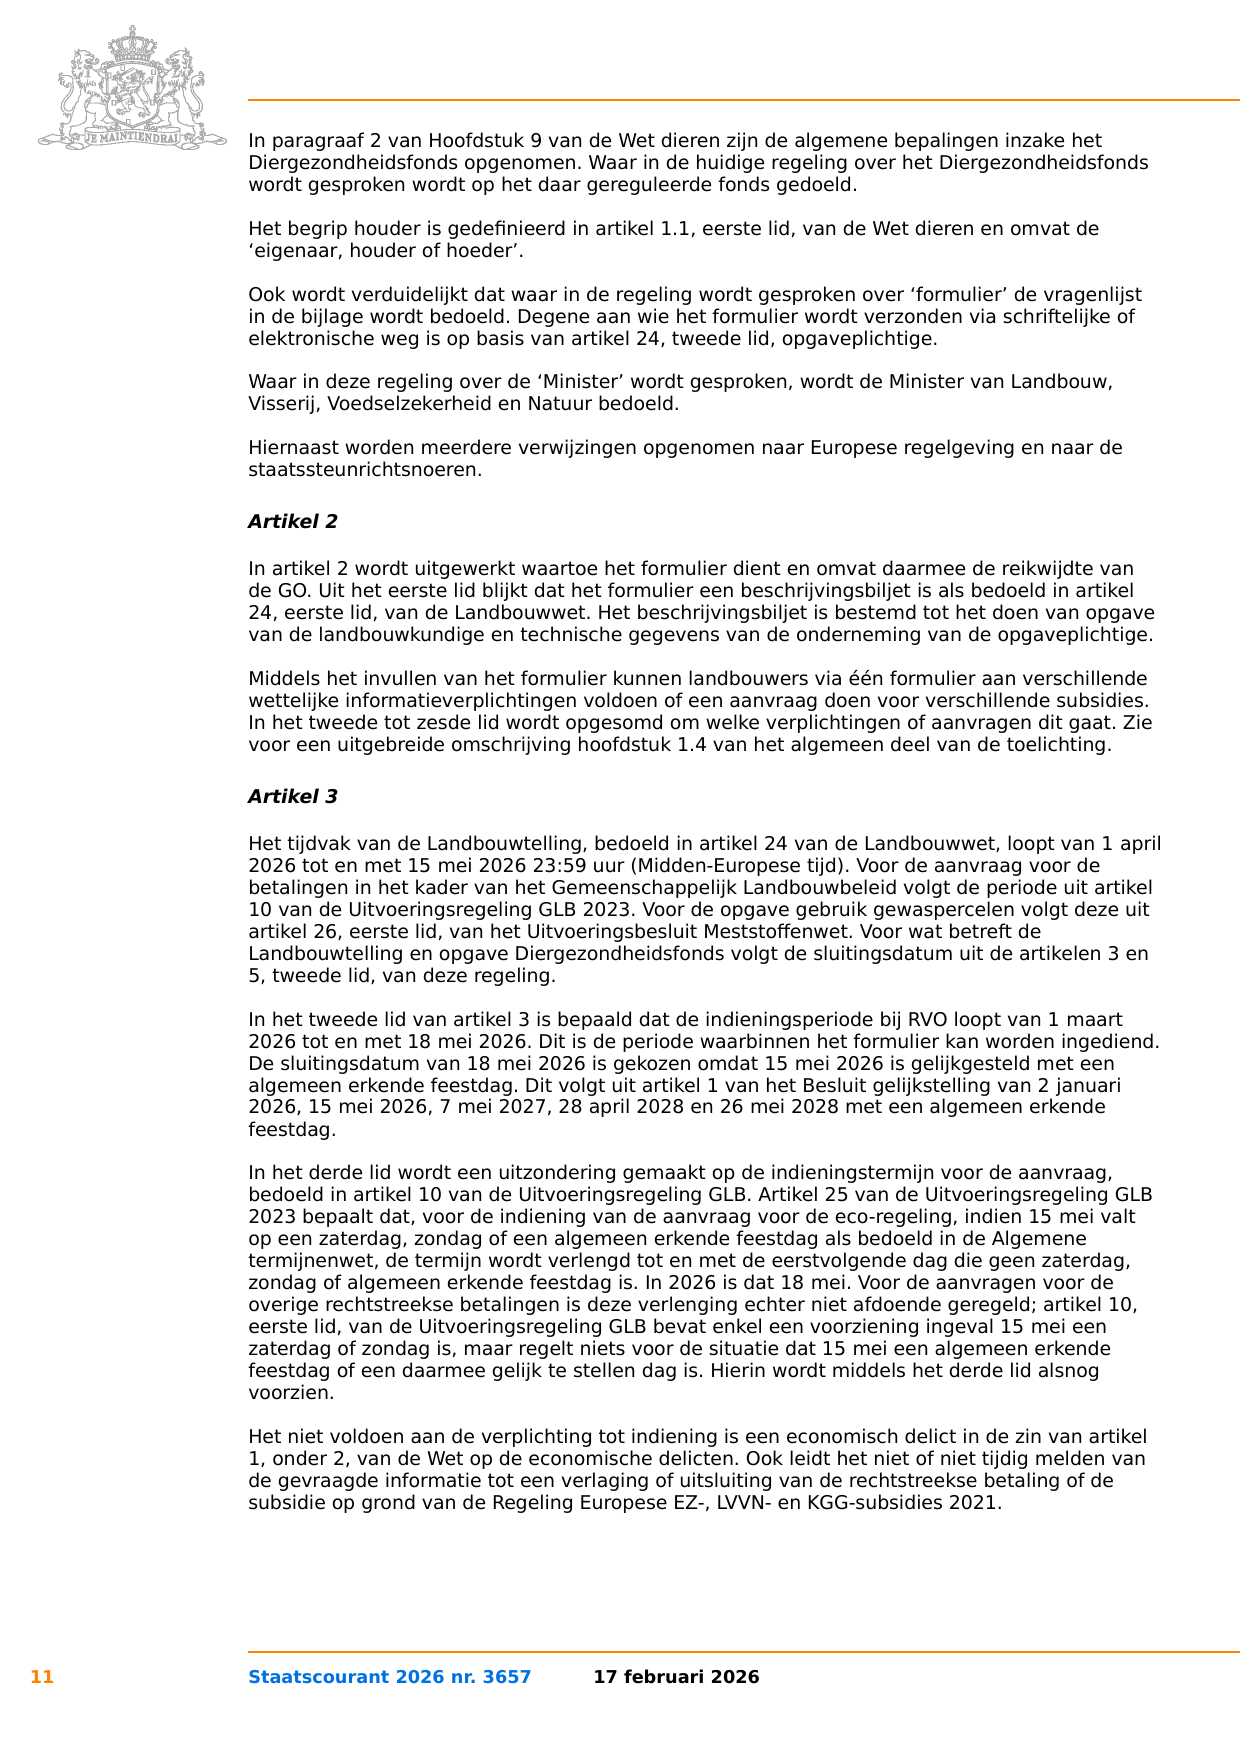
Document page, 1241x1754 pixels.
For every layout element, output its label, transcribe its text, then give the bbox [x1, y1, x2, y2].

text In het tweede lid van artikel 3 is bepaald dat de indieningsperiode bij RVO loopt van 1 maart 2026 tot en met 18 mei 2026. Dit is de periode waarbinnen het formulier kan worden ingediend. De sluitingsdatum van 18 mei 2026 is gekozen omdat 15 mei 2026 is gelijkgesteld met een algemeen erkende feestdag. Dit volgt uit artikel 1 van het Besluit gelijkstelling van 2 januari 2026, 15 mei 2026, 7 mei 2027, 28 april 2028 en 26 mei 2028 met een algemeen erkende feestdag. [248, 1008, 1163, 1140]
text Het tijdvak van de Landbouwtelling, bedoeld in artikel 24 van de Landbouwwet, loopt van 1 april 2026 tot en met 15 mei 2026 23:59 uur (Midden-Europese tijd). Voor de aanvraag voor de betalingen in het kader van het Gemeenschappelijk Landbouwbeleid volgt de periode uit artikel 10 van de Uitvoeringsregeling GLB 2023. Voor de opgave gebruik gewaspercelen volgt deze uit artikel 26, eerste lid, van het Uitvoeringsbesluit Meststoffenwet. Voor wat betreft de Landbouwtelling en opgave Diergezondheidsfonds volgt de sluitingsdatum uit de artikelen 3 en 5, tweede lid, van deze regeling. [248, 833, 1163, 987]
text Ook wordt verduidelijkt dat waar in de regeling wordt gesproken over ‘formulier’ de vragenlijst in de bijlage wordt bedoeld. Degene aan wie het formulier wordt verzonden via schriftelijke of elektronische weg is op basis van artikel 24, tweede lid, opgaveplichtige. [248, 283, 1163, 349]
text Het begrip houder is gedefinieerd in artikel 1.1, eerste lid, van de Wet dieren en omvat de ‘eigenaar, houder of hoeder’. [248, 218, 1163, 262]
text Hiernaast worden meerdere verwijzingen opgenomen naar Europese regelgeving en naar de staatssteunrichtsnoeren. [248, 437, 1163, 481]
picture [38, 25, 227, 150]
subtitle Artikel 2 [248, 511, 1163, 533]
text Middels het invullen van het formulier kunnen landbouwers via één formulier aan verschillende wettelijke informatieverplichtingen voldoen of een aanvraag doen voor verschillende subsidies. In het tweede tot zesde lid wordt opgesomd om welke verplichtingen of aanvragen dit gaat. Zie voor een uitgebreide omschrijving hoofdstuk 1.4 van het algemeen deel van de toelichting. [248, 668, 1163, 756]
text In het derde lid wordt een uitzondering gemaakt op de indieningstermijn voor de aanvraag, bedoeld in artikel 10 van de Uitvoeringsregeling GLB. Artikel 25 van de Uitvoeringsregeling GLB 2023 bepaalt dat, voor de indiening van de aanvraag voor de eco-regeling, indien 15 mei valt op een zaterdag, zondag of een algemeen erkende feestdag als bedoeld in de Algemene termijnenwet, de termijn wordt verlengd tot en met de eerstvolgende dag die geen zaterdag, zondag of algemeen erkende feestdag is. In 2026 is dat 18 mei. Voor de aanvragen voor de overige rechtstreekse betalingen is deze verlenging echter niet afdoende geregeld; artikel 10, eerste lid, van de Uitvoeringsregeling GLB bevat enkel een voorziening ingeval 15 mei een zaterdag of zondag is, maar regelt niets voor de situatie dat 15 mei een algemeen erkende feestdag of een daarmee gelijk te stellen dag is. Hierin wordt middels het derde lid alsnog voorzien. [248, 1162, 1163, 1404]
text In artikel 2 wordt uitgewerkt waartoe het formulier dient en omvat daarmee de reikwijdte van de GO. Uit het eerste lid blijkt dat het formulier een beschrijvingsbiljet is als bedoeld in artikel 24, eerste lid, van de Landbouwwet. Het beschrijvingsbiljet is bestemd tot het doen van opgave van de landbouwkundige en technische gegevens van de onderneming van de opgaveplichtige. [248, 558, 1163, 646]
text Waar in deze regeling over de ‘Minister’ wordt gesproken, wordt de Minister van Landbouw, Visserij, Voedselzekerheid en Natuur bedoeld. [248, 371, 1163, 415]
text In paragraaf 2 van Hoofdstuk 9 van de Wet dieren zijn de algemene bepalingen inzake het Diergezondheidsfonds opgenomen. Waar in de huidige regeling over het Diergezondheidsfonds wordt gesproken wordt op het daar gereguleerde fonds gedoeld. [248, 130, 1163, 196]
subtitle Artikel 3 [248, 786, 1163, 808]
text Het niet voldoen aan de verplichting tot indiening is een economisch delict in de zin van artikel 1, onder 2, van de Wet op de economische delicten. Ook leidt het niet of niet tijdig melden van de gevraagde informatie tot een verlaging of uitsluiting van de rechtstreekse betaling of de subsidie op grond van de Regeling Europese EZ-, LVVN- en KGG-subsidies 2021. [248, 1426, 1163, 1514]
